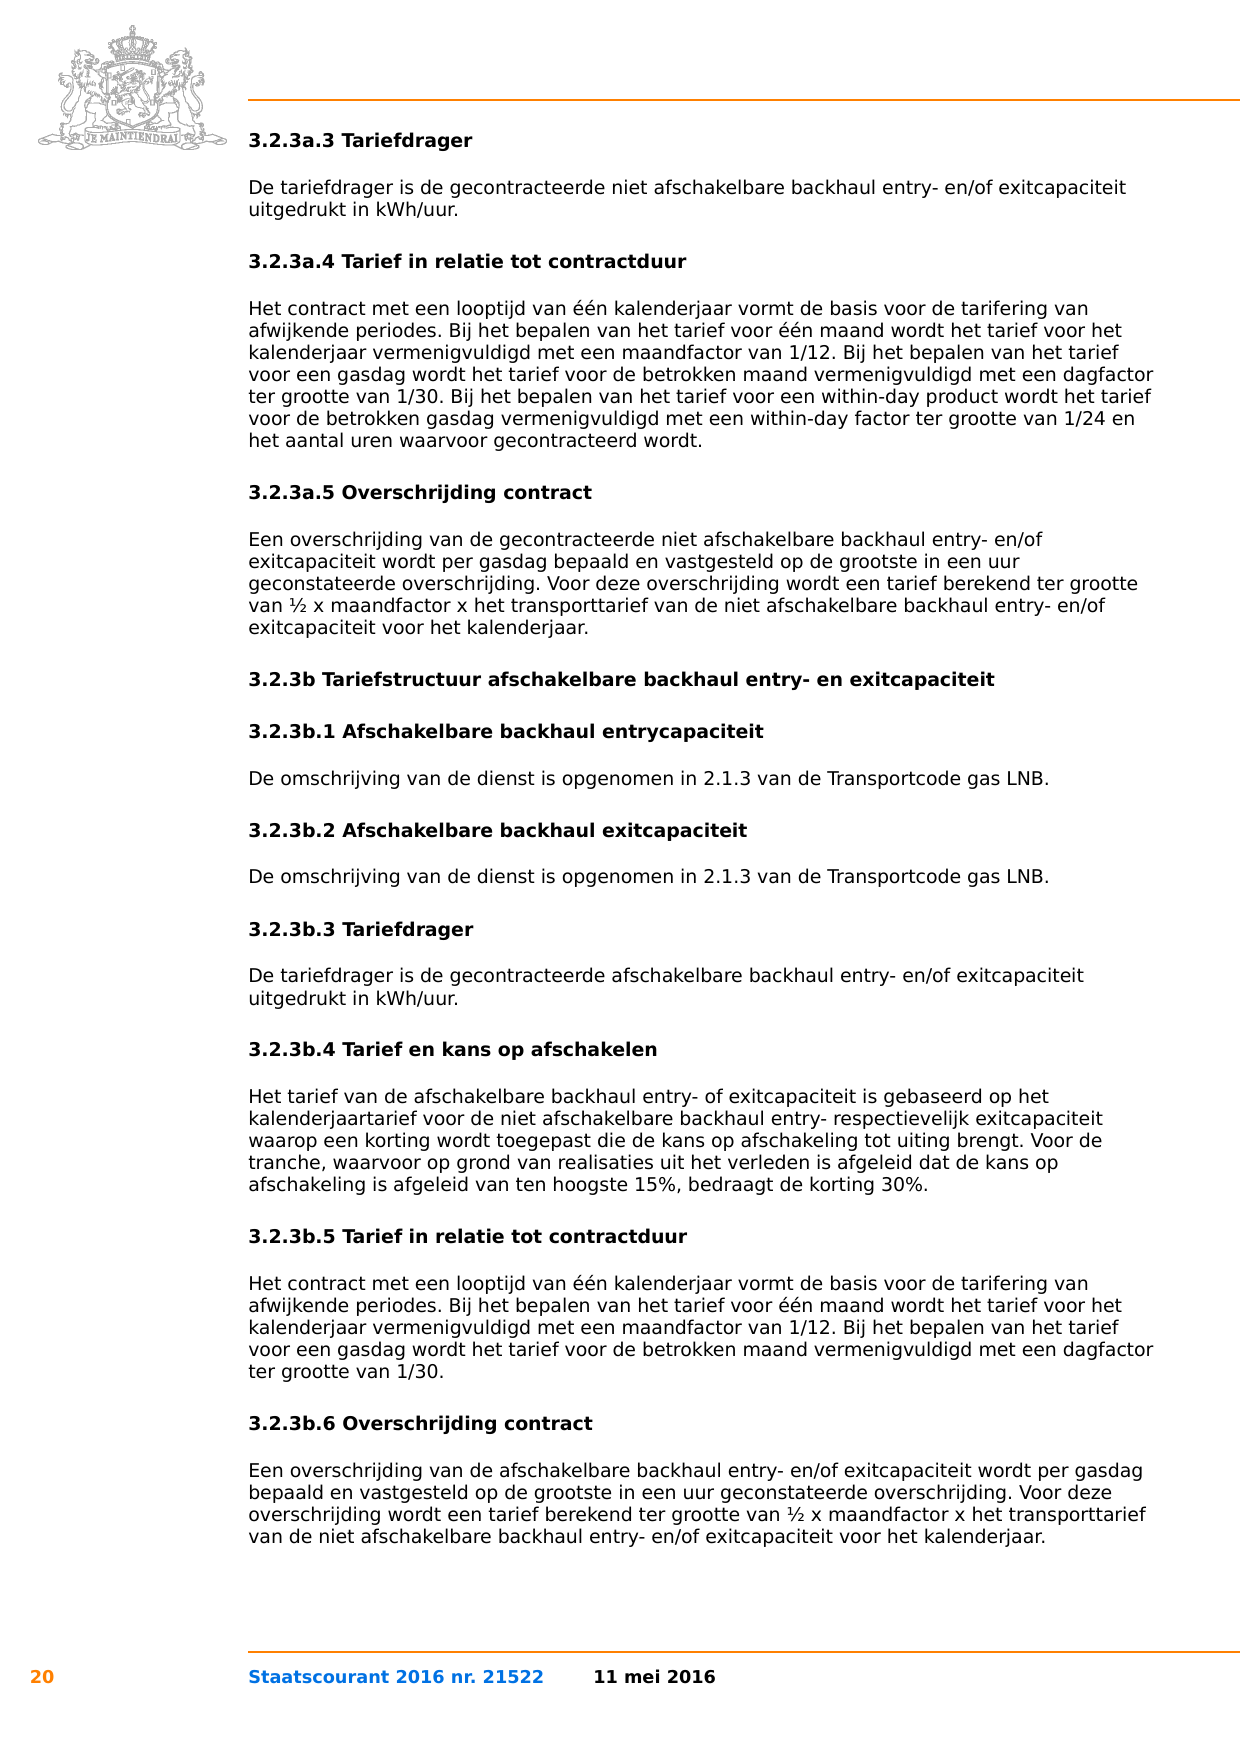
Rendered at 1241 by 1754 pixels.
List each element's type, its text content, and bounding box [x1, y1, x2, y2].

text Het contract met een looptijd van één kalenderjaar vormt de basis voor de tarifering van afwijkende periodes. Bij het bepalen van het tarief voor één maand wordt het tarief voor het kalenderjaar vermenigvuldigd met een maandfactor van 1/12. Bij het bepalen van het tarief voor een gasdag wordt het tarief voor de betrokken maand vermenigvuldigd met een dagfactor ter grootte van 1/30. Bij het bepalen van het tarief voor een within-day product wordt het tarief voor de betrokken gasdag vermenigvuldigd met een within-day factor ter grootte van 1/24 en het aantal uren waarvoor gecontracteerd wordt. [248, 298, 1163, 452]
picture [38, 25, 227, 150]
subtitle 3.2.3b.4 Tarief en kans op afschakelen [248, 1039, 1163, 1061]
subtitle 3.2.3b.6 Overschrijding contract [248, 1413, 1163, 1435]
text De tariefdrager is de gecontracteerde afschakelbare backhaul entry- en/of exitcapaciteit uitgedrukt in kWh/uur. [248, 965, 1163, 1009]
text De tariefdrager is de gecontracteerde niet afschakelbare backhaul entry- en/of exitcapaciteit uitgedrukt in kWh/uur. [248, 177, 1163, 221]
subtitle 3.2.3a.4 Tarief in relatie tot contractduur [248, 251, 1163, 273]
text Een overschrijding van de afschakelbare backhaul entry- en/of exitcapaciteit wordt per gasdag bepaald en vastgesteld op de grootste in een uur geconstateerde overschrijding. Voor deze overschrijding wordt een tarief berekend ter grootte van ½ x maandfactor x het transporttarief van de niet afschakelbare backhaul entry- en/of exitcapaciteit voor het kalenderjaar. [248, 1460, 1163, 1548]
subtitle 3.2.3b.3 Tariefdrager [248, 918, 1163, 940]
text Een overschrijding van de gecontracteerde niet afschakelbare backhaul entry- en/of exitcapaciteit wordt per gasdag bepaald en vastgesteld op de grootste in een uur geconstateerde overschrijding. Voor deze overschrijding wordt een tarief berekend ter grootte van ½ x maandfactor x het transporttarief van de niet afschakelbare backhaul entry- en/of exitcapaciteit voor het kalenderjaar. [248, 529, 1163, 638]
subtitle 3.2.3b.1 Afschakelbare backhaul entrycapaciteit [248, 721, 1163, 742]
text Het contract met een looptijd van één kalenderjaar vormt de basis voor de tarifering van afwijkende periodes. Bij het bepalen van het tarief voor één maand wordt het tarief voor het kalenderjaar vermenigvuldigd met een maandfactor van 1/12. Bij het bepalen van het tarief voor een gasdag wordt het tarief voor de betrokken maand vermenigvuldigd met een dagfactor ter grootte van 1/30. [248, 1273, 1163, 1383]
subtitle 3.2.3a.3 Tariefdrager [248, 130, 1163, 152]
subtitle 3.2.3b.5 Tarief in relatie tot contractduur [248, 1226, 1163, 1248]
text De omschrijving van de dienst is opgenomen in 2.1.3 van de Transportcode gas LNB. [248, 767, 1163, 789]
subtitle 3.2.3b.2 Afschakelbare backhaul exitcapaciteit [248, 819, 1163, 841]
text Het tarief van de afschakelbare backhaul entry- of exitcapaciteit is gebaseerd op het kalenderjaartarief voor de niet afschakelbare backhaul entry- respectievelijk exitcapaciteit waarop een korting wordt toegepast die de kans op afschakeling tot uiting brengt. Voor de tranche, waarvoor op grond van realisaties uit het verleden is afgeleid dat de kans op afschakeling is afgeleid van ten hoogste 15%, bedraagt de korting 30%. [248, 1086, 1163, 1196]
text De omschrijving van de dienst is opgenomen in 2.1.3 van de Transportcode gas LNB. [248, 866, 1163, 888]
subtitle 3.2.3b Tariefstructuur afschakelbare backhaul entry- en exitcapaciteit [248, 668, 1163, 691]
subtitle 3.2.3a.5 Overschrijding contract [248, 482, 1163, 504]
